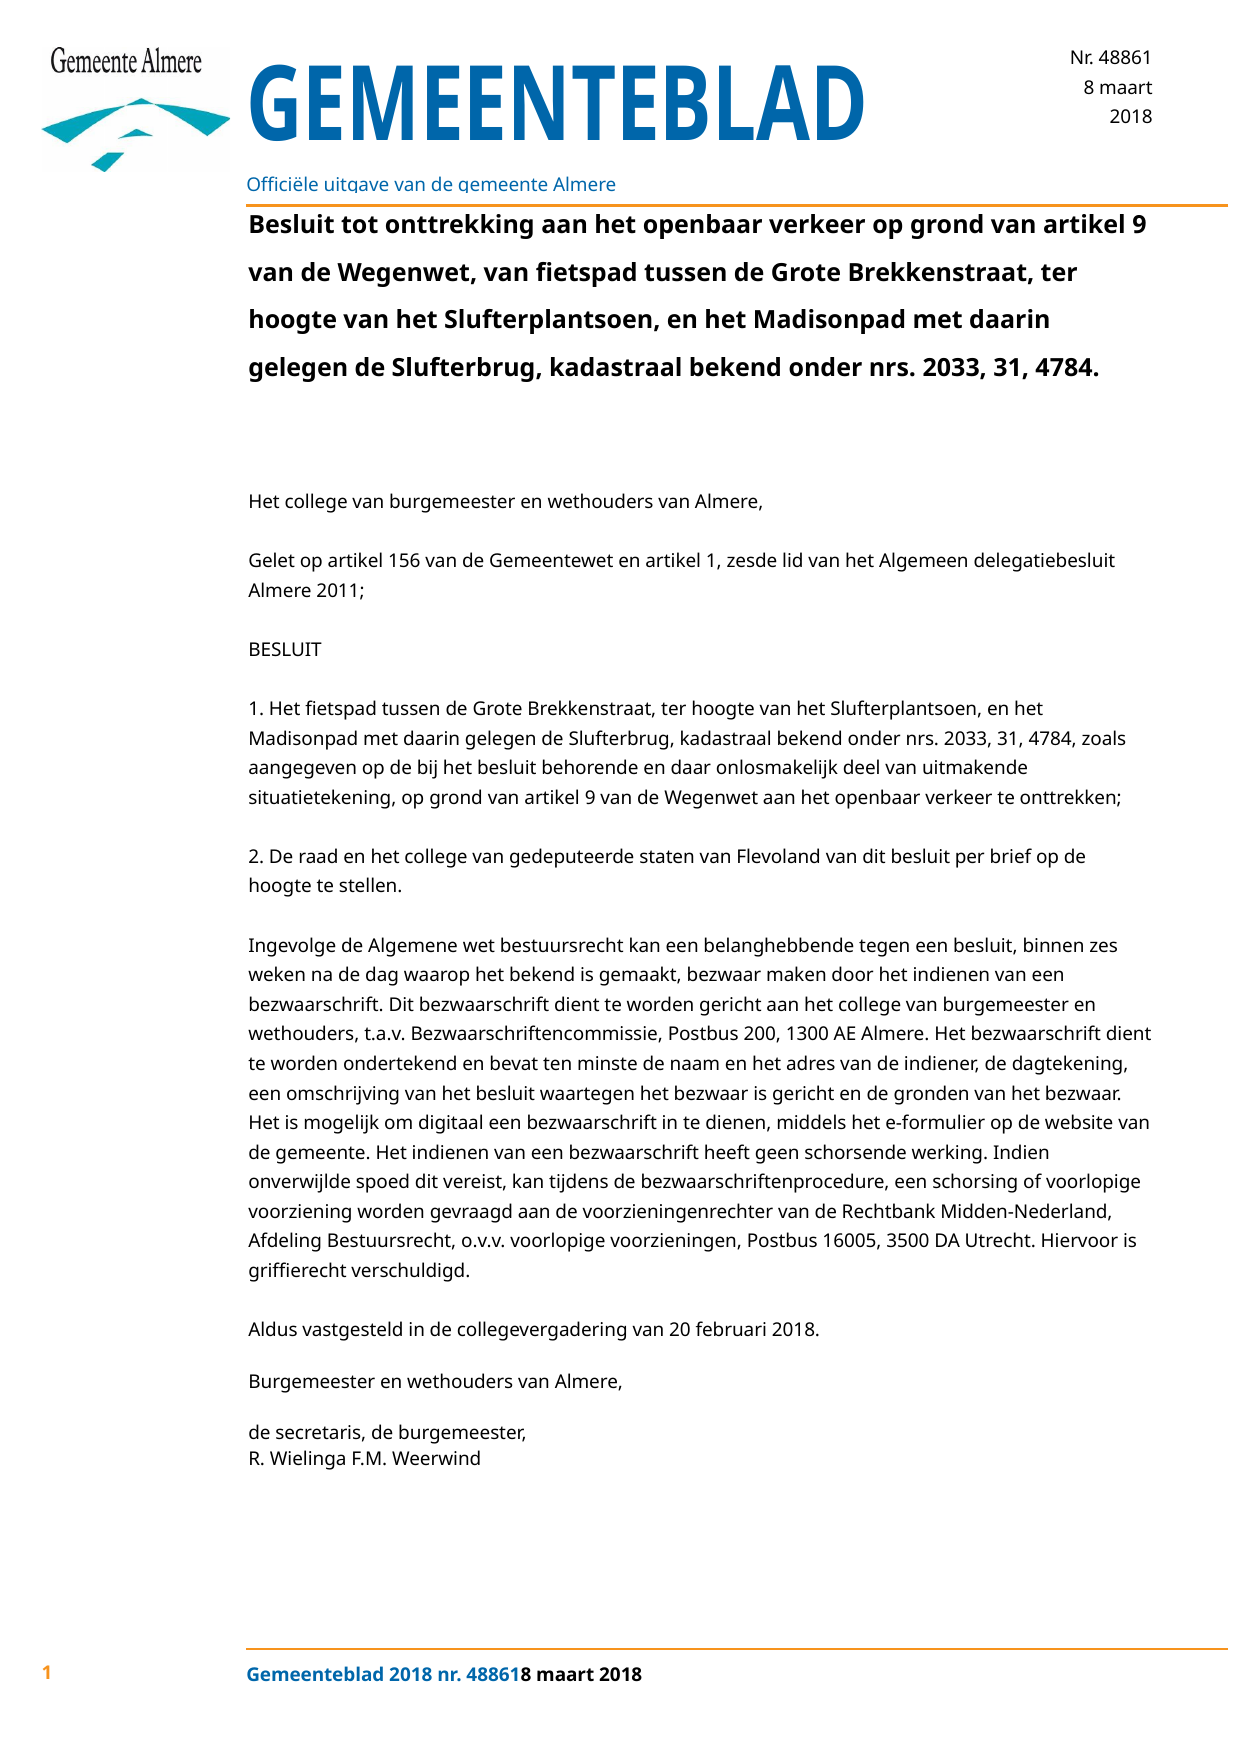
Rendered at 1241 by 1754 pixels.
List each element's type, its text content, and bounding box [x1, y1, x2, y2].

text Burgemeester en wethouders van Almere, [248, 1368, 1152, 1394]
text Het college van burgemeester en wethouders van Almere, [248, 488, 1152, 514]
text Ingevolge de Algemene wet bestuursrecht kan een belanghebbende tegen een besluit, binnen zes weken na de dag waarop het bekend is gemaakt, bezwaar maken door het indienen van een bezwaarschrift. Dit bezwaarschrift dient te worden gericht aan het college van burgemeester en wethouders, t.a.v. Bezwaarschriftencommissie, Postbus 200, 1300 AE Almere. Het bezwaarschrift dient te worden ondertekend en bevat ten minste de naam en het adres van de indiener, de dagtekening, een omschrijving van het besluit waartegen het bezwaar is gericht en de gronden van het bezwaar. Het is mogelijk om digitaal een bezwaarschrift in te dienen, middels het e-formulier op de website van de gemeente. Het indienen van een bezwaarschrift heeft geen schorsende werking. Indien onverwijlde spoed dit vereist, kan tijdens de bezwaarschriftenprocedure, een schorsing of voorlopige voorziening worden gevraagd aan de voorzieningenrechter van de Rechtbank Midden-Nederland, Afdeling Bestuursrecht, o.v.v. voorlopige voorzieningen, Postbus 16005, 3500 DA Utrecht. Hiervoor is griffierecht verschuldigd. [248, 932, 1152, 1283]
picture [41, 47, 231, 172]
text 1. Het fietspad tussen de Grote Brekkenstraat, ter hoogte van het Slufterplantsoen, en het Madisonpad met daarin gelegen de Slufterbrug, kadastraal bekend onder nrs. 2033, 31, 4784, zoals aangegeven op de bij het besluit behorende en daar onlosmakelijk deel van uitmakende situatietekening, op grond van artikel 9 van de Wegenwet aan het openbaar verkeer te onttrekken; [248, 695, 1152, 810]
text R. Wielinga F.M. Weerwind [248, 1445, 1152, 1471]
text BESLUIT [248, 636, 1152, 662]
text de secretaris, de burgemeester, [248, 1419, 1152, 1445]
text Besluit tot onttrekking aan het openbaar verkeer op grond van artikel 9 van de Wegenwet, van fietspad tussen de Grote Brekkenstraat, ter hoogte van het Slufterplantsoen, en het Madisonpad met daarin gelegen de Slufterbrug, kadastraal bekend onder nrs. 2033, 31, 4784. [248, 207, 1152, 384]
text Aldus vastgesteld in de collegevergadering van 20 februari 2018. [248, 1316, 1152, 1342]
text 2. De raad en het college van gedeputeerde staten van Flevoland van dit besluit per brief op de hoogte te stellen. [248, 843, 1152, 898]
text Gelet op artikel 156 van de Gemeentewet en artikel 1, zesde lid van het Algemeen delegatiebesluit Almere 2011; [248, 547, 1152, 603]
